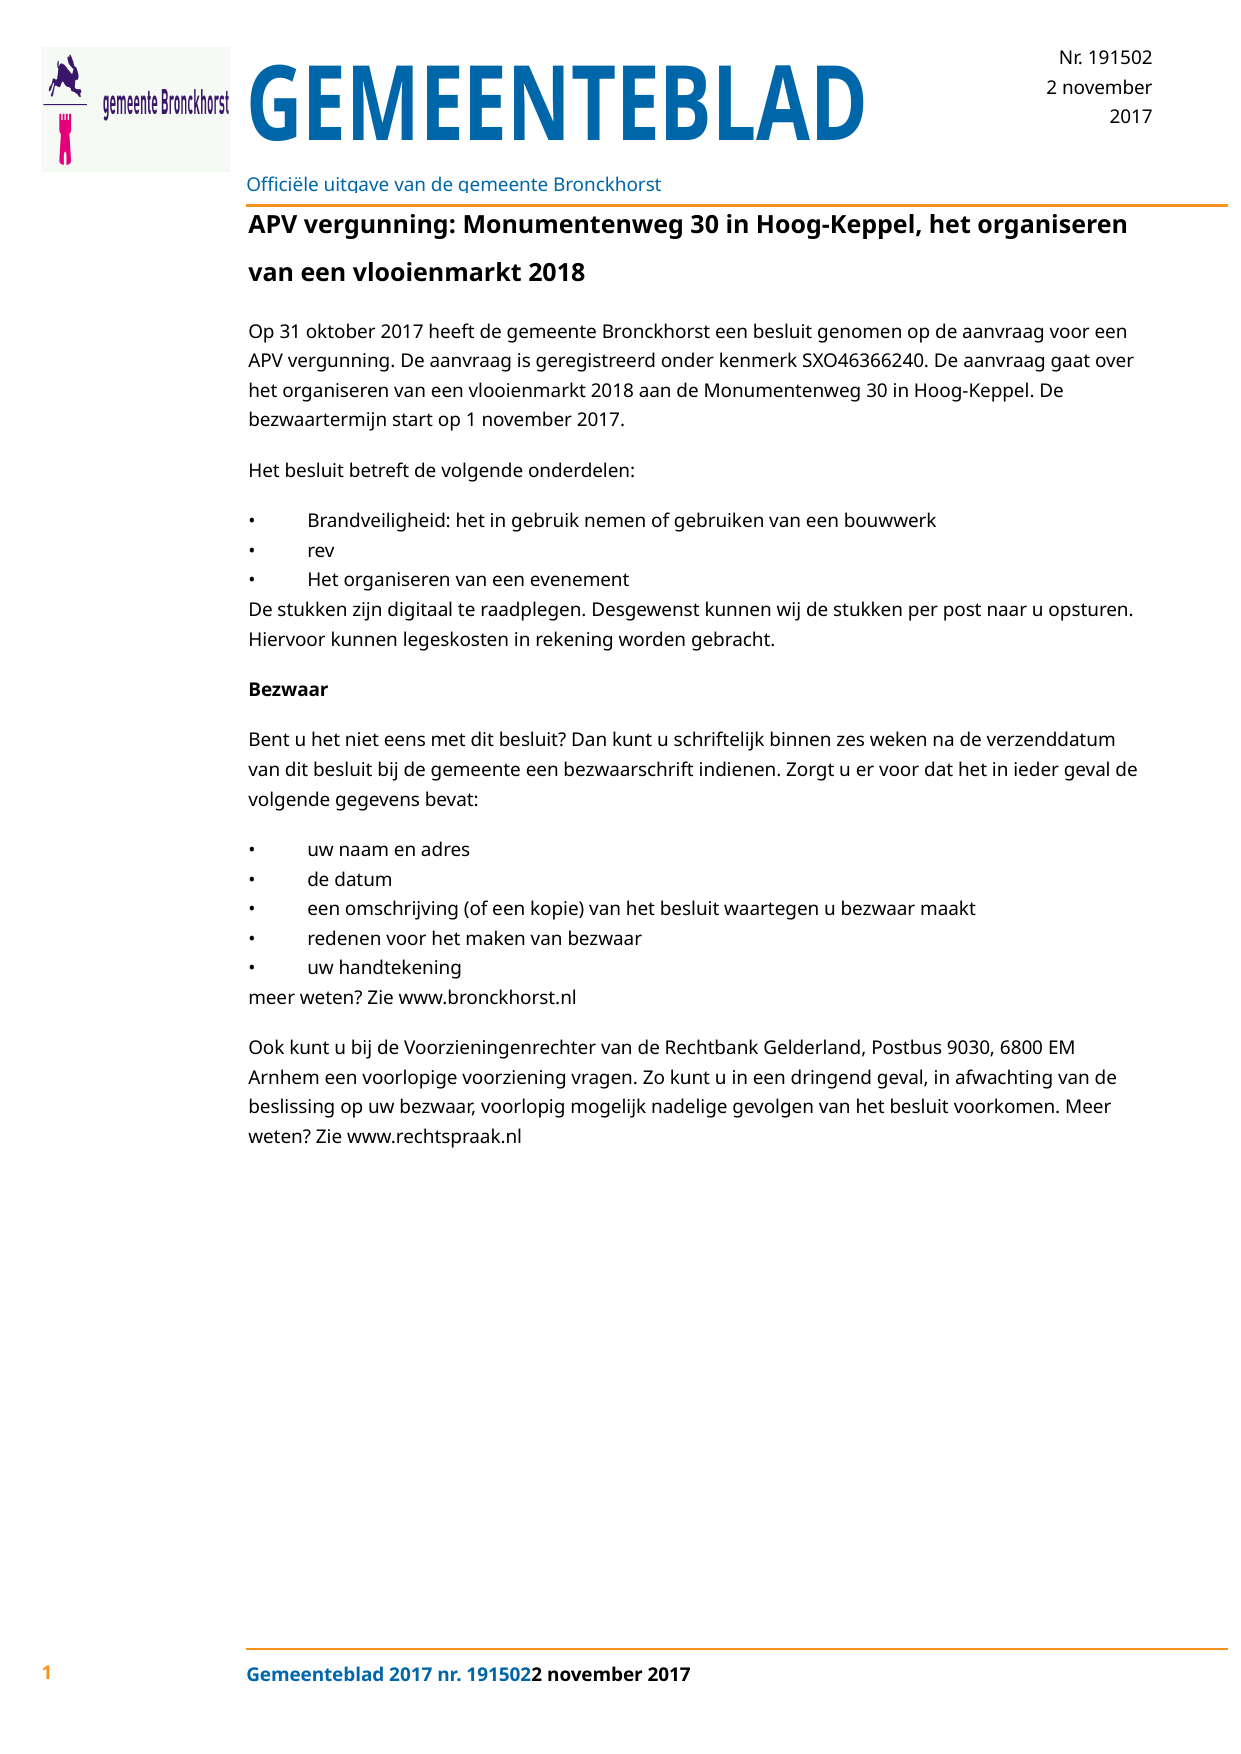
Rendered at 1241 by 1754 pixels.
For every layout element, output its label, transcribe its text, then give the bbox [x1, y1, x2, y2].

text Het besluit betreft de volgende onderdelen: [248, 457, 1152, 483]
text Bezwaar [248, 676, 1152, 702]
list een omschrijving (of een kopie) van het besluit waartegen u bezwaar maakt [248, 895, 1152, 921]
list rev [248, 537, 1152, 563]
text meer weten? Zie www.bronckhorst.nl [248, 984, 1152, 1010]
list uw naam en adres [248, 836, 1152, 862]
list uw handtekening [248, 954, 1152, 980]
list Het organiseren van een evenement [248, 567, 1152, 592]
list de datum [248, 866, 1152, 892]
text APV vergunning: Monumentenweg 30 in Hoog-Keppel, het organiseren van een vlooienmarkt 2018 [248, 207, 1152, 288]
text De stukken zijn digitaal te raadplegen. Desgewenst kunnen wij de stukken per post naar u opsturen. Hiervoor kunnen legeskosten in rekening worden gebracht. [248, 596, 1152, 652]
text Ook kunt u bij de Voorzieningenrechter van de Rechtbank Gelderland, Postbus 9030, 6800 EM Arnhem een voorlopige voorziening vragen. Zo kunt u in een dringend geval, in afwachting van de beslissing op uw bezwaar, voorlopig mogelijk nadelige gevolgen van het besluit voorkomen. Meer weten? Zie www.rechtspraak.nl [248, 1034, 1152, 1149]
text Bent u het niet eens met dit besluit? Dan kunt u schriftelijk binnen zes weken na de verzenddatum van dit besluit bij de gemeente een bezwaarschrift indienen. Zorgt u er voor dat het in ieder geval de volgende gegevens bevat: [248, 727, 1152, 812]
picture [41, 47, 231, 172]
list redenen voor het maken van bezwaar [248, 925, 1152, 951]
list Brandveiligheid: het in gebruik nemen of gebruiken van een bouwwerk [248, 507, 1152, 533]
text Op 31 oktober 2017 heeft de gemeente Bronckhorst een besluit genomen op de aanvraag voor een APV vergunning. De aanvraag is geregistreerd onder kenmerk SXO46366240. De aanvraag gaat over het organiseren van een vlooienmarkt 2018 aan de Monumentenweg 30 in Hoog-Keppel. De bezwaartermijn start op 1 november 2017. [248, 318, 1152, 432]
